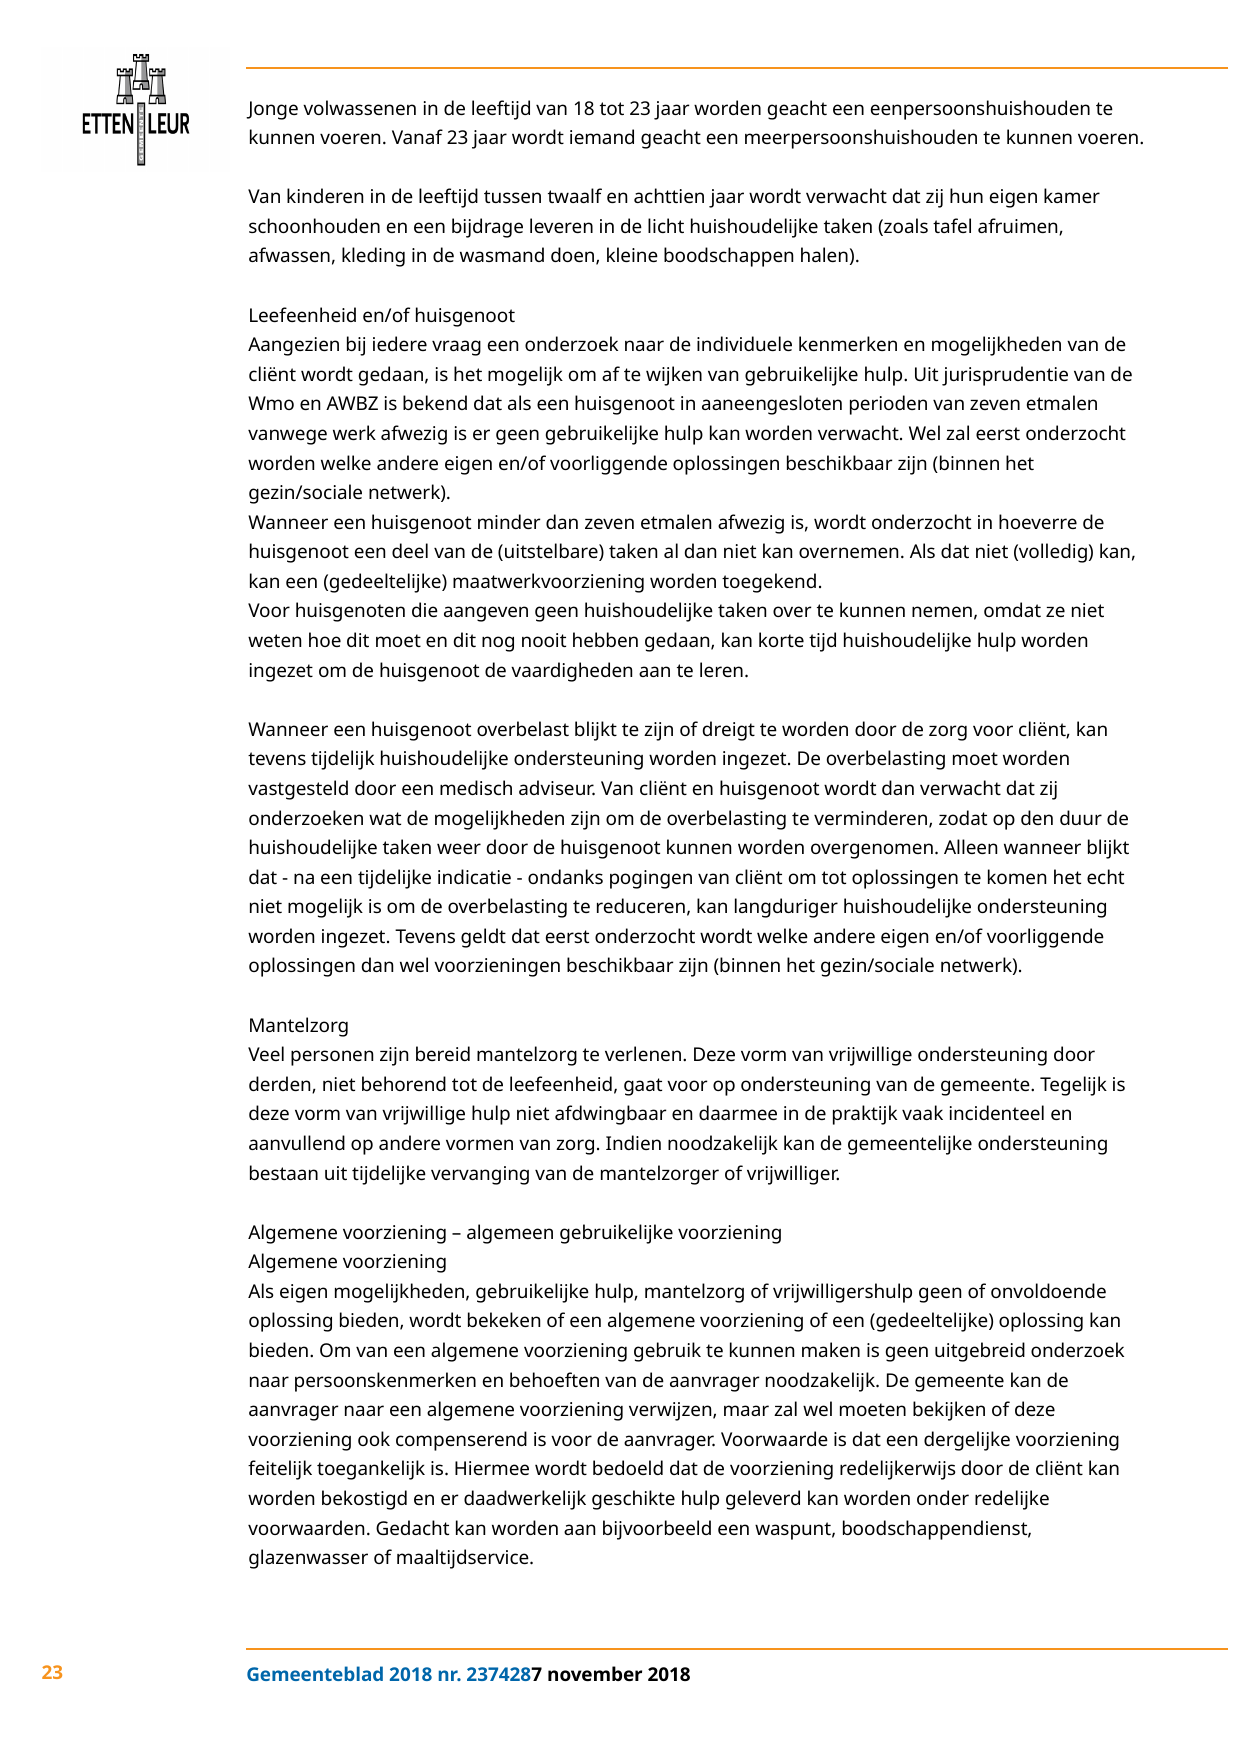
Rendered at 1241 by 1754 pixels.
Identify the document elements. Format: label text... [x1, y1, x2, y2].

text Als eigen mogelijkheden, gebruikelijke hulp, mantelzorg of vrijwilligershulp geen of onvoldoende oplossing bieden, wordt bekeken of een algemene voorziening of een (gedeeltelijke) oplossing kan bieden. Om van een algemene voorziening gebruik te kunnen maken is geen uitgebreid onderzoek naar persoonskenmerken en behoeften van de aanvrager noodzakelijk. De gemeente kan de aanvrager naar een algemene voorziening verwijzen, maar zal wel moeten bekijken of deze voorziening ook compenserend is voor de aanvrager. Voorwaarde is dat een dergelijke voorziening feitelijk toegankelijk is. Hiermee wordt bedoeld dat de voorziening redelijkerwijs door de cliënt kan worden bekostigd en er daadwerkelijk geschikte hulp geleverd kan worden onder redelijke voorwaarden. Gedacht kan worden aan bijvoorbeeld een waspunt, boodschappendienst, glazenwasser of maaltijdservice. [248, 1278, 1152, 1570]
text Mantelzorg [248, 1012, 1152, 1038]
text Algemene voorziening – algemeen gebruikelijke voorziening [248, 1219, 1152, 1245]
text Wanneer een huisgenoot overbelast blijkt te zijn of dreigt te worden door de zorg voor cliënt, kan tevens tijdelijk huishoudelijke ondersteuning worden ingezet. De overbelasting moet worden vastgesteld door een medisch adviseur. Van cliënt en huisgenoot wordt dan verwacht dat zij onderzoeken wat de mogelijkheden zijn om de overbelasting te verminderen, zodat op den duur de huishoudelijke taken weer door de huisgenoot kunnen worden overgenomen. Alleen wanneer blijkt dat - na een tijdelijke indicatie - ondanks pogingen van cliënt om tot oplossingen te komen het echt niet mogelijk is om de overbelasting te reduceren, kan langduriger huishoudelijke ondersteuning worden ingezet. Tevens geldt dat eerst onderzocht wordt welke andere eigen en/of voorliggende oplossingen dan wel voorzieningen beschikbaar zijn (binnen het gezin/sociale netwerk). [248, 716, 1152, 978]
text Veel personen zijn bereid mantelzorg te verlenen. Deze vorm van vrijwillige ondersteuning door derden, niet behorend tot de leefeenheid, gaat voor op ondersteuning van de gemeente. Tegelijk is deze vorm van vrijwillige hulp niet afdwingbaar en daarmee in de praktijk vaak incidenteel en aanvullend op andere vormen van zorg. Indien noodzakelijk kan de gemeentelijke ondersteuning bestaan uit tijdelijke vervanging van de mantelzorger of vrijwilliger. [248, 1041, 1152, 1186]
text Voor huisgenoten die aangeven geen huishoudelijke taken over te kunnen nemen, omdat ze niet weten hoe dit moet en dit nog nooit hebben gedaan, kan korte tijd huishoudelijke hulp worden ingezet om de huisgenoot de vaardigheden aan te leren. [248, 598, 1152, 683]
text Wanneer een huisgenoot minder dan zeven etmalen afwezig is, wordt onderzocht in hoeverre de huisgenoot een deel van de (uitstelbare) taken al dan niet kan overnemen. Als dat niet (volledig) kan, kan een (gedeeltelijke) maatwerkvoorziening worden toegekend. [248, 509, 1152, 594]
text Jonge volwassenen in de leeftijd van 18 tot 23 jaar worden geacht een eenpersoonshuishouden te kunnen voeren. Vanaf 23 jaar wordt iemand geacht een meerpersoonshuishouden te kunnen voeren. [248, 95, 1152, 150]
text Aangezien bij iedere vraag een onderzoek naar de individuele kenmerken en mogelijkheden van de cliënt wordt gedaan, is het mogelijk om af te wijken van gebruikelijke hulp. Uit jurisprudentie van de Wmo en AWBZ is bekend dat als een huisgenoot in aaneengesloten perioden van zeven etmalen vanwege werk afwezig is er geen gebruikelijke hulp kan worden verwacht. Wel zal eerst onderzocht worden welke andere eigen en/of voorliggende oplossingen beschikbaar zijn (binnen het gezin/sociale netwerk). [248, 331, 1152, 505]
text Algemene voorziening [248, 1248, 1152, 1274]
text Van kinderen in de leeftijd tussen twaalf en achttien jaar wordt verwacht dat zij hun eigen kamer schoonhouden en een bijdrage leveren in de licht huishoudelijke taken (zoals tafel afruimen, afwassen, kleding in de wasmand doen, kleine boodschappen halen). [248, 183, 1152, 268]
text Leefeenheid en/of huisgenoot [248, 302, 1152, 328]
picture [41, 47, 231, 172]
